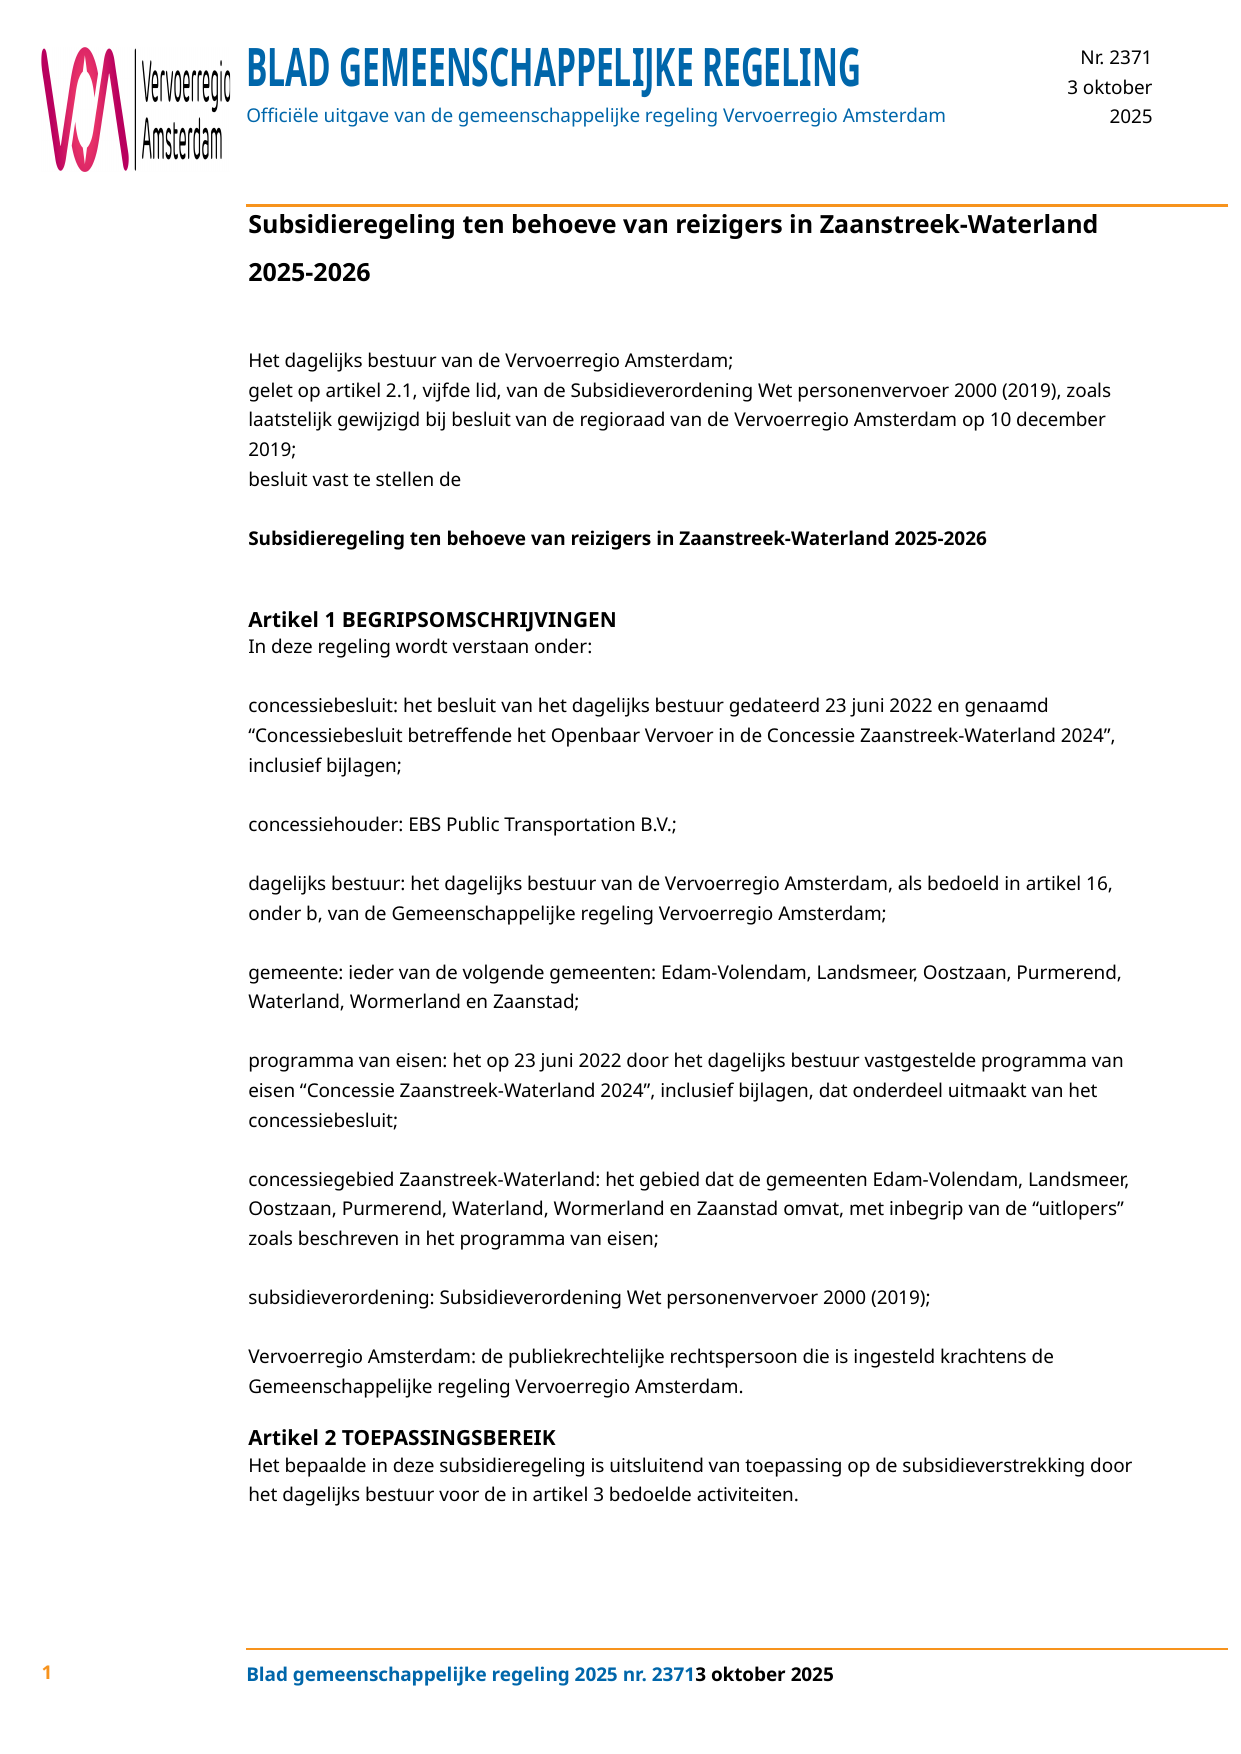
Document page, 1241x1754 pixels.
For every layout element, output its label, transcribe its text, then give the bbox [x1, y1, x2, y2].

text concessiehouder: EBS Public Transportation B.V.; [248, 811, 1152, 837]
text Artikel 2 TOEPASSINGSBEREIK [248, 1423, 1152, 1452]
text Vervoerregio Amsterdam: de publiekrechtelijke rechtspersoon die is ingesteld krachtens de Gemeenschappelijke regeling Vervoerregio Amsterdam. [248, 1343, 1152, 1399]
text Het bepaalde in deze subsidieregeling is uitsluitend van toepassing op de subsidieverstrekking door het dagelijks bestuur voor de in artikel 3 bedoelde activiteiten. [248, 1452, 1152, 1507]
text Het dagelijks bestuur van de Vervoerregio Amsterdam; [248, 347, 1152, 373]
picture [41, 47, 231, 172]
text concessiegebied Zaanstreek-Waterland: het gebied dat de gemeenten Edam-Volendam, Landsmeer, Oostzaan, Purmerend, Waterland, Wormerland en Zaanstad omvat, met inbegrip van de “uitlopers” zoals beschreven in het programma van eisen; [248, 1166, 1152, 1251]
text Artikel 1 BEGRIPSOMSCHRIJVINGEN [248, 605, 1152, 633]
text In deze regeling wordt verstaan onder: [248, 633, 1152, 659]
text subsidieverordening: Subsidieverordening Wet personenvervoer 2000 (2019); [248, 1284, 1152, 1310]
text Subsidieregeling ten behoeve van reizigers in Zaanstreek-Waterland 2025-2026 [248, 525, 1152, 551]
text Subsidieregeling ten behoeve van reizigers in Zaanstreek-Waterland 2025-2026 [248, 207, 1152, 288]
text dagelijks bestuur: het dagelijks bestuur van de Vervoerregio Amsterdam, als bedoeld in artikel 16, onder b, van de Gemeenschappelijke regeling Vervoerregio Amsterdam; [248, 870, 1152, 925]
text gelet op artikel 2.1, vijfde lid, van de Subsidieverordening Wet personenvervoer 2000 (2019), zoals laatstelijk gewijzigd bij besluit van de regioraad van de Vervoerregio Amsterdam op 10 december 2019; [248, 377, 1152, 462]
text programma van eisen: het op 23 juni 2022 door het dagelijks bestuur vastgestelde programma van eisen “Concessie Zaanstreek-Waterland 2024”, inclusief bijlagen, dat onderdeel uitmaakt van het concessiebesluit; [248, 1048, 1152, 1132]
text gemeente: ieder van de volgende gemeenten: Edam-Volendam, Landsmeer, Oostzaan, Purmerend, Waterland, Wormerland en Zaanstad; [248, 959, 1152, 1014]
text concessiebesluit: het besluit van het dagelijks bestuur gedateerd 23 juni 2022 en genaamd “Concessiebesluit betreffende het Openbaar Vervoer in de Concessie Zaanstreek-Waterland 2024”, inclusief bijlagen; [248, 693, 1152, 777]
text besluit vast te stellen de [248, 466, 1152, 492]
